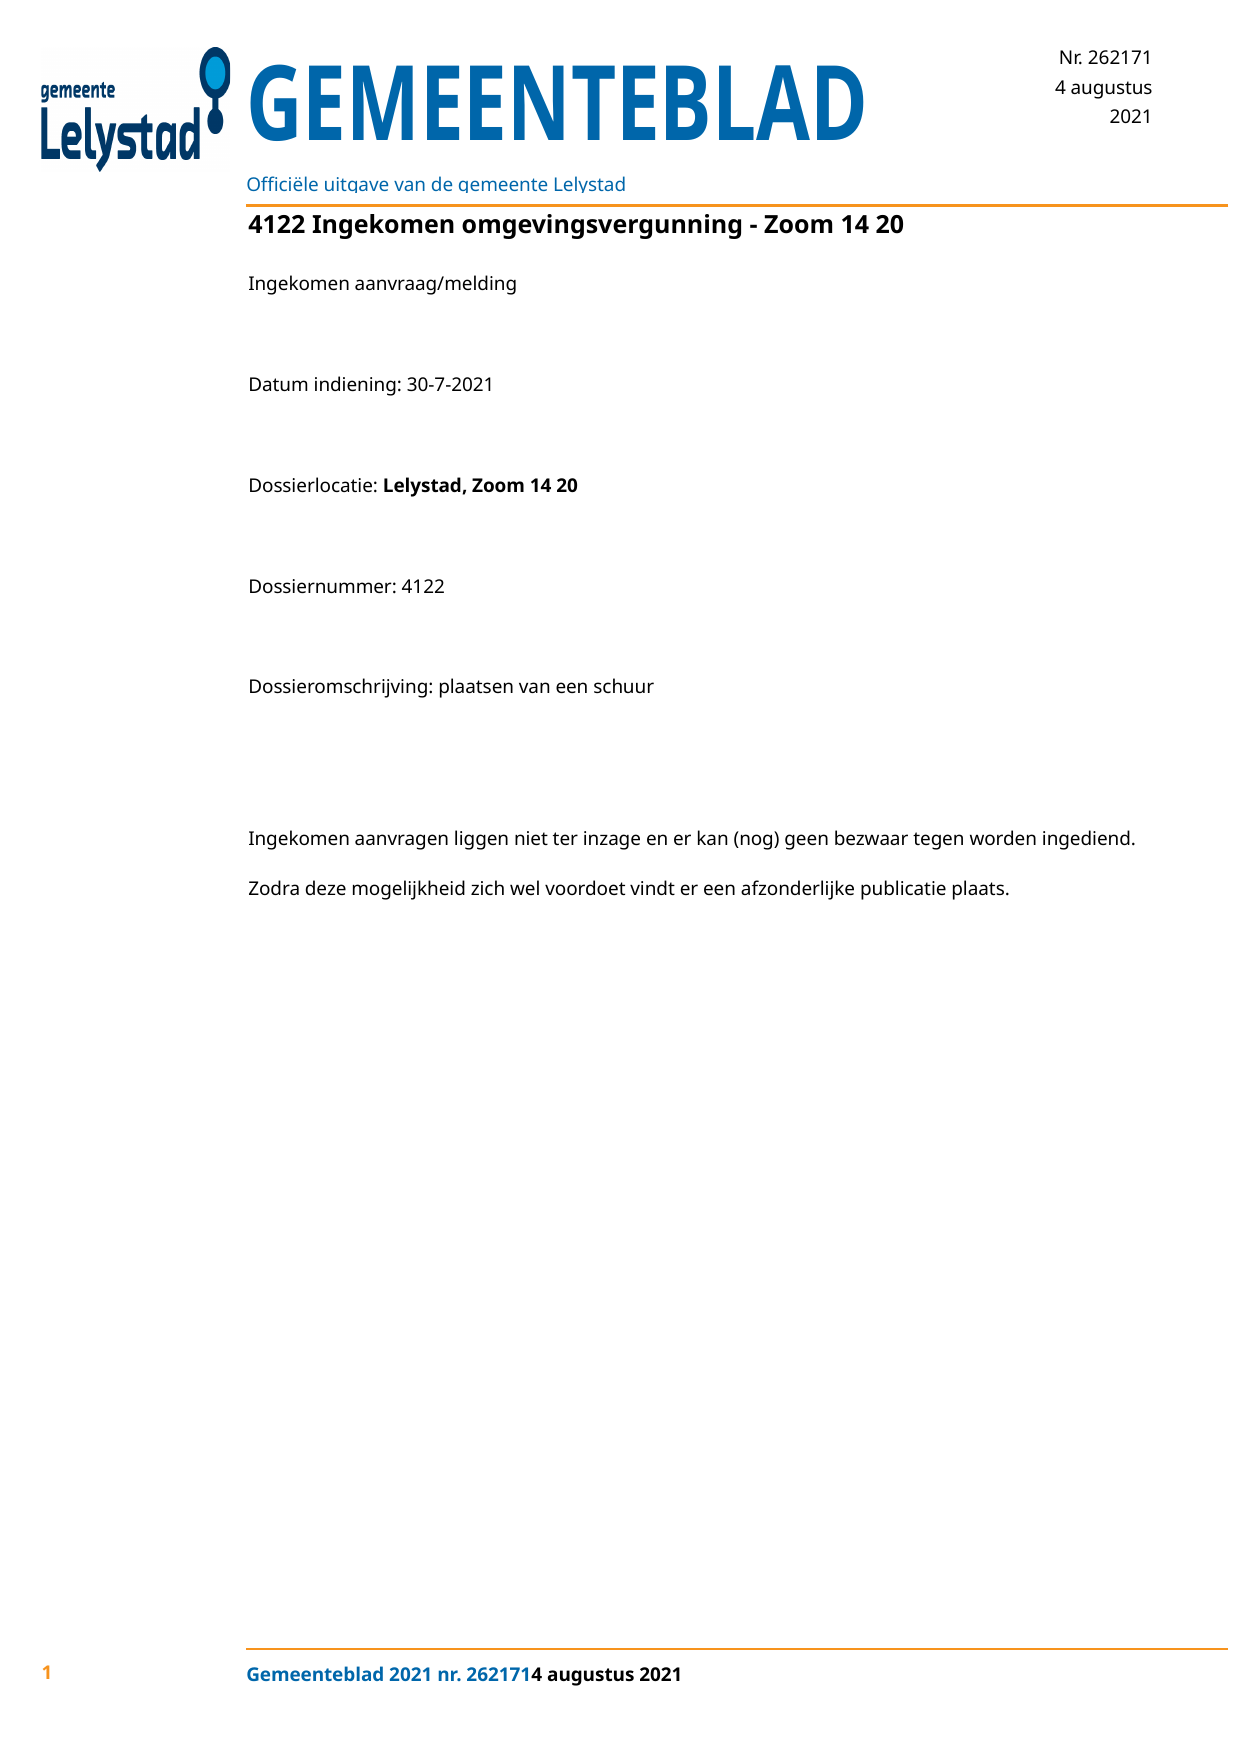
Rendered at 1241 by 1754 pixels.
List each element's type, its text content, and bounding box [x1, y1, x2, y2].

text Zodra deze mogelijkheid zich wel voordoet vindt er een afzonderlijke publicatie plaats. [248, 875, 1152, 901]
text Ingekomen aanvraag/melding [248, 270, 1152, 296]
text Datum indiening: 30-7-2021 [248, 371, 1152, 397]
text Dossiernummer: 4122 [248, 573, 1152, 598]
text 4122 Ingekomen omgevingsvergunning - Zoom 14 20 [248, 207, 1152, 241]
text Dossieromschrijving: plaatsen van een schuur [248, 674, 1152, 699]
text Dossierlocatie: Lelystad, Zoom 14 20 [248, 472, 1152, 498]
picture [41, 47, 231, 172]
text Ingekomen aanvragen liggen niet ter inzage en er kan (nog) geen bezwaar tegen worden ingediend. [248, 825, 1152, 851]
